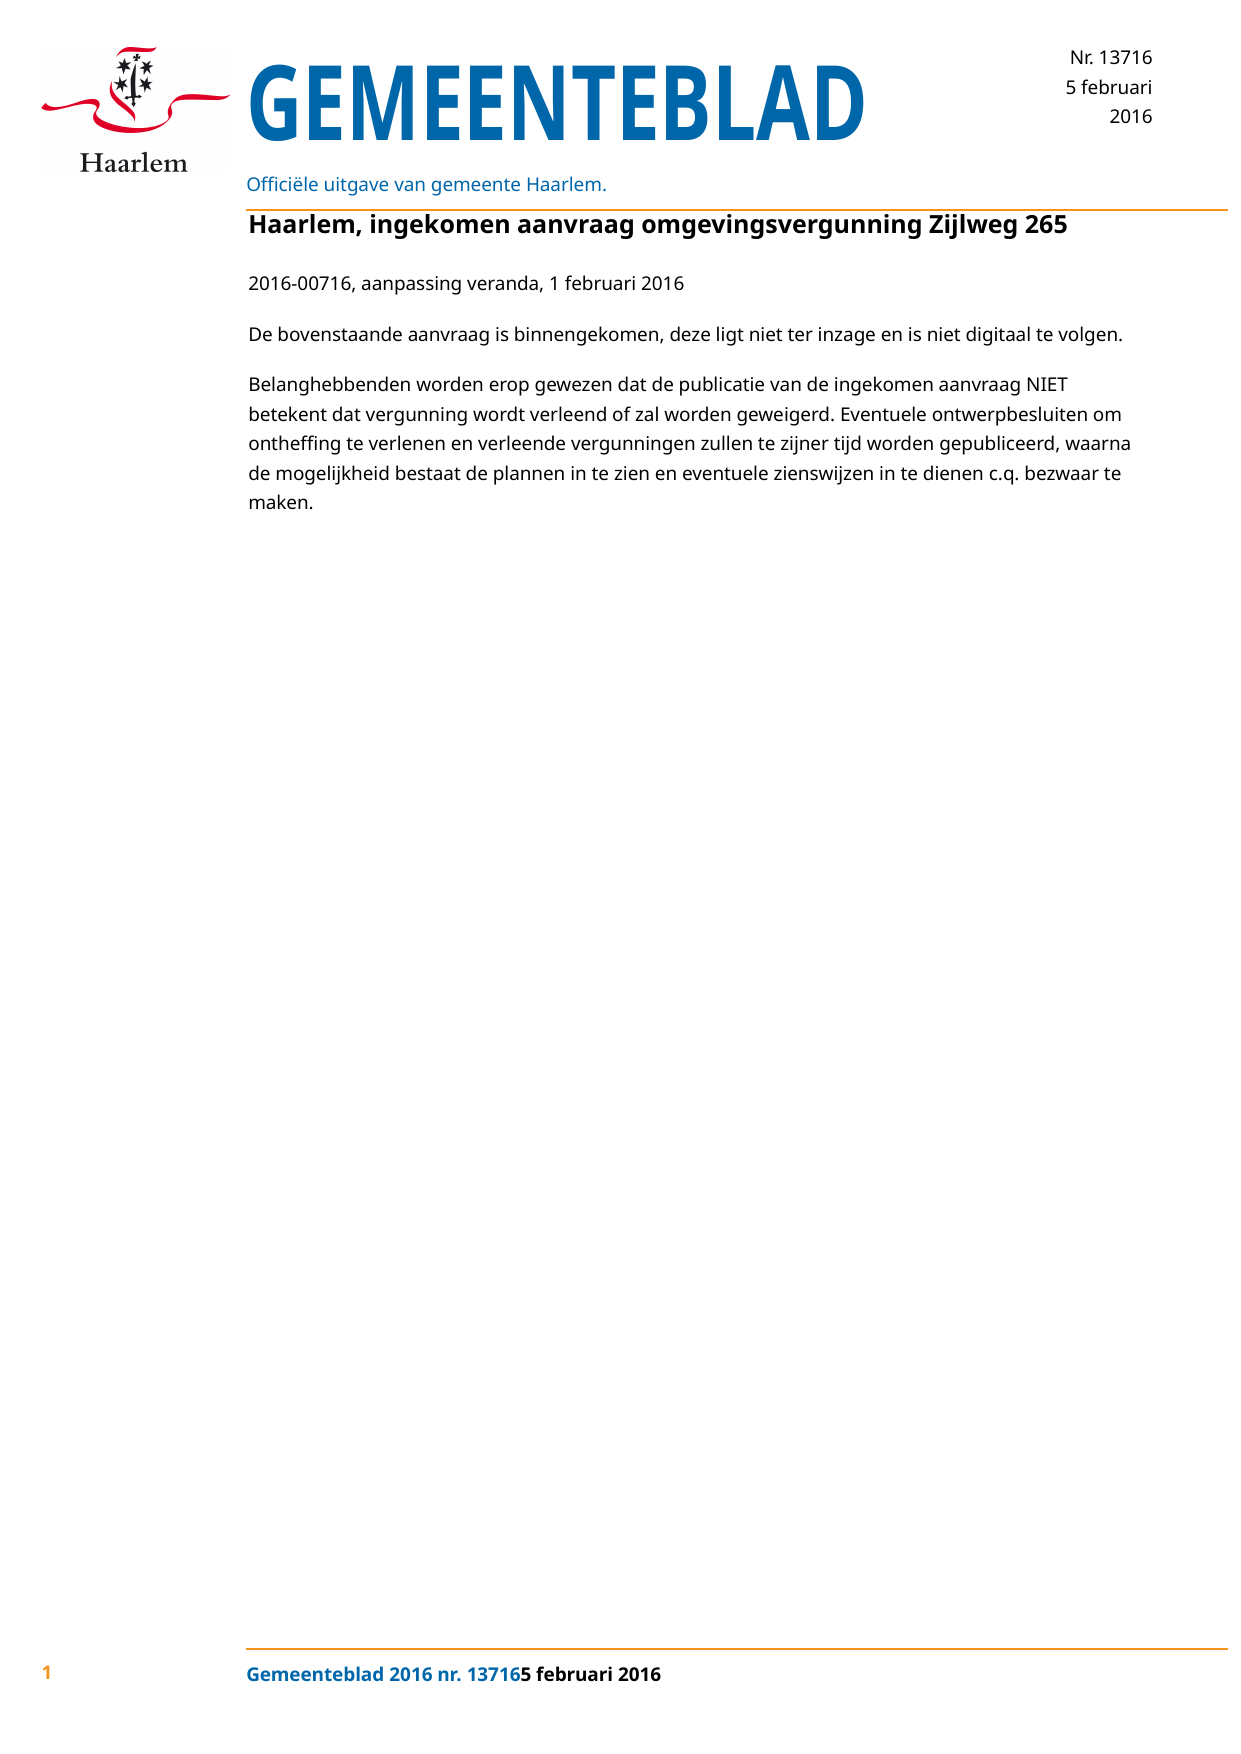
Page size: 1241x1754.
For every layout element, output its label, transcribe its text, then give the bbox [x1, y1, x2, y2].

text 2016-00716, aanpassing veranda, 1 februari 2016 [248, 270, 1152, 296]
text Haarlem, ingekomen aanvraag omgevingsvergunning Zijlweg 265 [248, 211, 1152, 241]
picture [41, 47, 231, 172]
text Belanghebbenden worden erop gewezen dat de publicatie van de ingekomen aanvraag NIET betekent dat vergunning wordt verleend of zal worden geweigerd. Eventuele ontwerpbesluiten om ontheffing te verlenen en verleende vergunningen zullen te zijner tijd worden gepubliceerd, waarna de mogelijkheid bestaat de plannen in te zien en eventuele zienswijzen in te dienen c.q. bezwaar te maken. [248, 371, 1152, 515]
text De bovenstaande aanvraag is binnengekomen, deze ligt niet ter inzage en is niet digitaal te volgen. [248, 321, 1152, 346]
